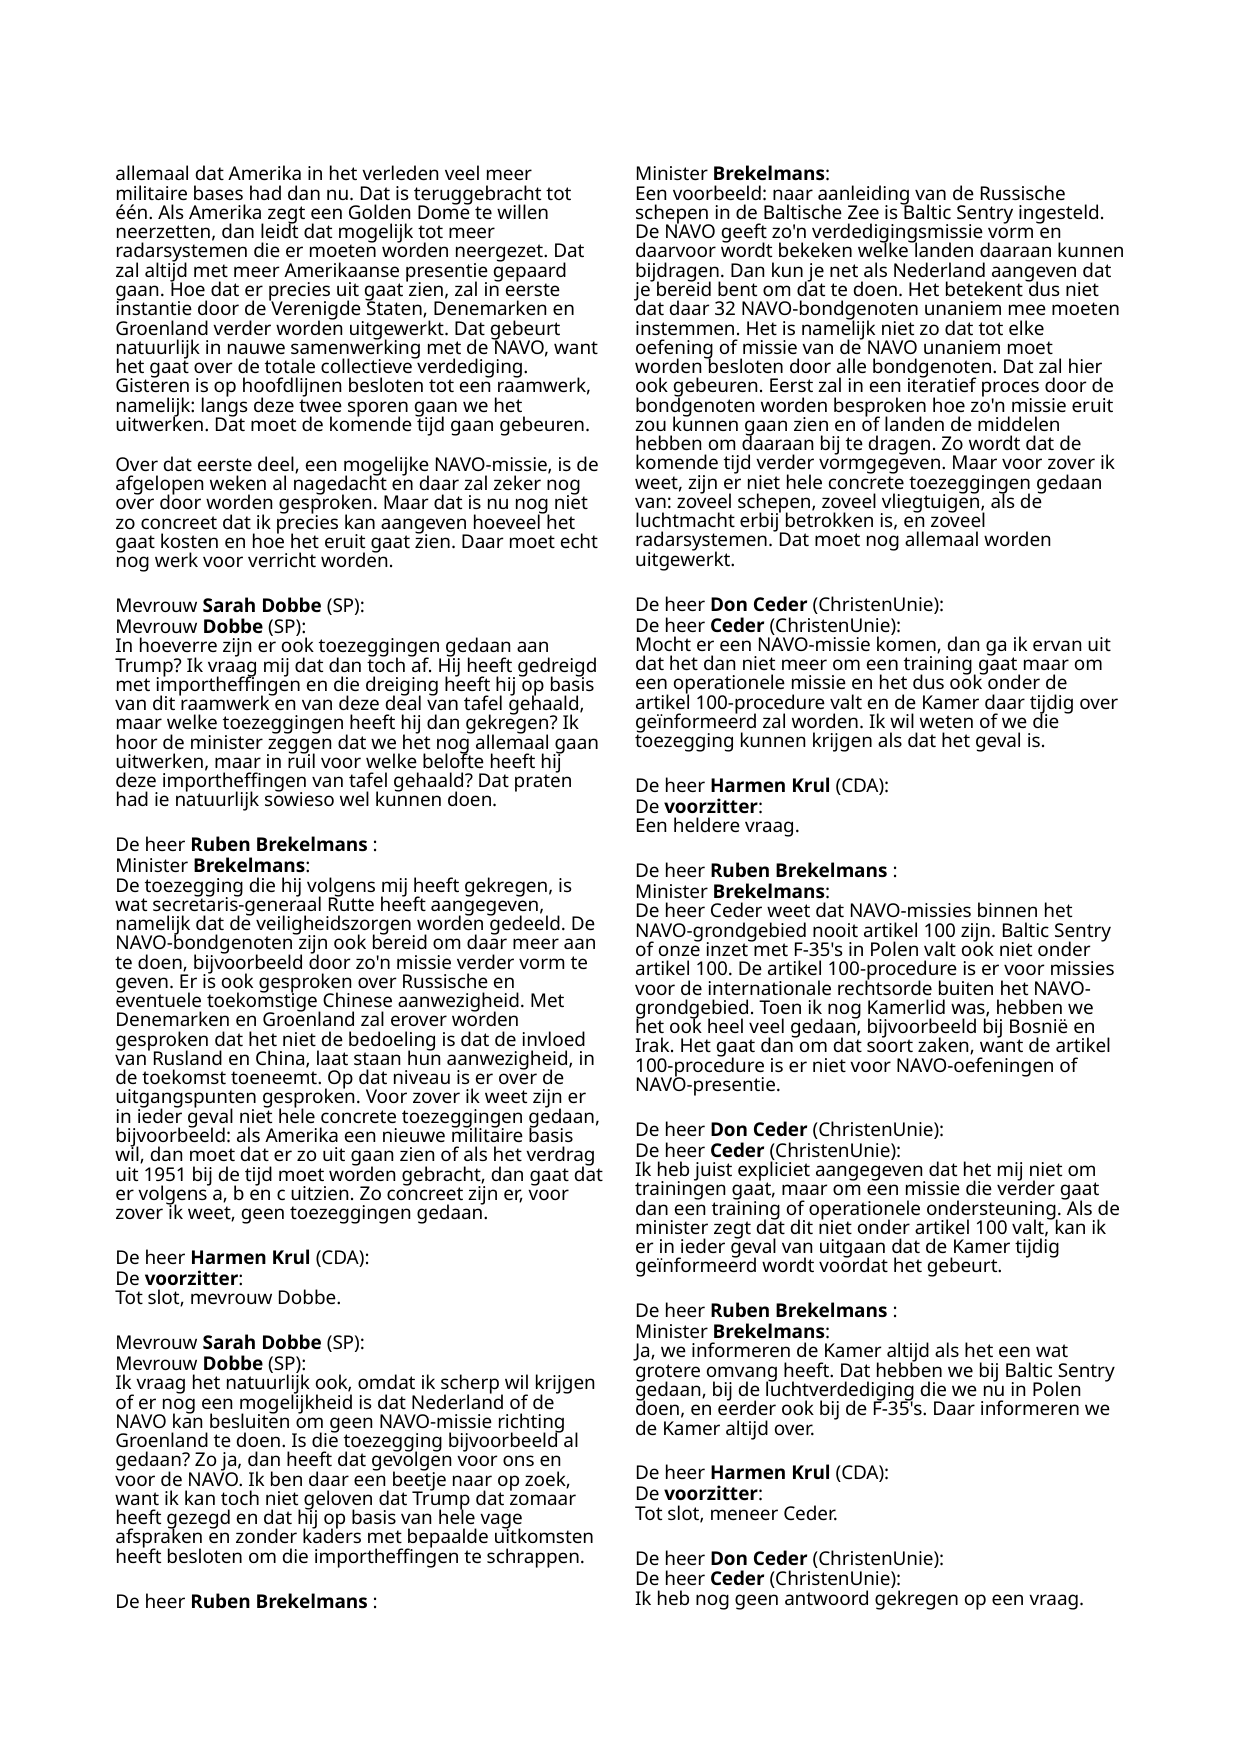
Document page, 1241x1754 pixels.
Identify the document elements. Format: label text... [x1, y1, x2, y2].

text De heer Ruben Brekelmans : [115, 832, 605, 857]
text Ik heb juist expliciet aangegeven dat het mij niet om trainingen gaat, maar om een missie die verder gaat dan een training of operationele ondersteuning. Als de minister zegt dat dit niet onder artikel 100 valt, kan ik er in ieder geval van uitgaan dat de Kamer tijdig geïnformeerd wordt voordat het gebeurt. [635, 1161, 1125, 1277]
text De toezegging die hij volgens mij heeft gekregen, is wat secretaris-generaal Rutte heeft aangegeven, namelijk dat de veiligheidszorgen worden gedeeld. De NAVO-bondgenoten zijn ook bereid om daar meer aan te doen, bijvoorbeeld door zo'n missie verder vorm te geven. Er is ook gesproken over Russische en eventuele toekomstige Chinese aanwezigheid. Met Denemarken en Groenland zal erover worden gesproken dat het niet de bedoeling is dat de invloed van Rusland en China, laat staan hun aanwezigheid, in de toekomst toeneemt. Op dat niveau is er over de uitgangspunten gesproken. Voor zover ik weet zijn er in ieder geval niet hele concrete toezeggingen gedaan, bijvoorbeeld: als Amerika een nieuwe militaire basis wil, dan moet dat er zo uit gaan zien of als het verdrag uit 1951 bij de tijd moet worden gebracht, dan gaat dat er volgens a, b en c uitzien. Zo concreet zijn er, voor zover ik weet, geen toezeggingen gedaan. [115, 877, 605, 1223]
text Mevrouw Dobbe (SP): [115, 1355, 605, 1374]
text Een heldere vraag. [635, 817, 1125, 837]
text Ja, we informeren de Kamer altijd als het een wat grotere omvang heeft. Dat hebben we bij Baltic Sentry gedaan, bij de luchtverdediging die we nu in Polen doen, en eerder ook bij de F-35's. Daar informeren we de Kamer altijd over. [635, 1342, 1125, 1439]
text De voorzitter: [115, 1270, 605, 1289]
text Minister Brekelmans: [635, 1323, 1125, 1342]
text De heer Harmen Krul (CDA): [635, 1459, 1125, 1485]
text Minister Brekelmans: [115, 857, 605, 877]
text De heer Ruben Brekelmans : [635, 857, 1125, 883]
text Een voorbeeld: naar aanleiding van de Russische schepen in de Baltische Zee is Baltic Sentry ingesteld. De NAVO geeft zo'n verdedigingsmissie vorm en daarvoor wordt bekeken welke landen daaraan kunnen bijdragen. Dan kun je net als Nederland aangeven dat je bereid bent om dat te doen. Het betekent dus niet dat daar 32 NAVO-bondgenoten unaniem mee moeten instemmen. Het is namelijk niet zo dat tot elke oefening of missie van de NAVO unaniem moet worden besloten door alle bondgenoten. Dat zal hier ook gebeuren. Eerst zal in een iteratief proces door de bondgenoten worden besproken hoe zo'n missie eruit zou kunnen gaan zien en of landen de middelen hebben om daaraan bij te dragen. Zo wordt dat de komende tijd verder vormgegeven. Maar voor zover ik weet, zijn er niet hele concrete toezeggingen gedaan van: zoveel schepen, zoveel vliegtuigen, als de luchtmacht erbij betrokken is, en zoveel radarsystemen. Dat moet nog allemaal worden uitgewerkt. [635, 184, 1125, 570]
text De heer Ruben Brekelmans : [115, 1588, 605, 1614]
text Mocht er een NAVO-missie komen, dan ga ik ervan uit dat het dan niet meer om een training gaat maar om een operationele missie en het dus ook onder de artikel 100-procedure valt en de Kamer daar tijdig over geïnformeerd zal worden. Ik wil weten of we die toezegging kunnen krijgen als dat het geval is. [635, 636, 1125, 751]
text Mevrouw Dobbe (SP): [115, 618, 605, 637]
text Tot slot, mevrouw Dobbe. [115, 1289, 605, 1308]
text De heer Ceder weet dat NAVO-missies binnen het NAVO-grondgebied nooit artikel 100 zijn. Baltic Sentry of onze inzet met F-35's in Polen valt ook niet onder artikel 100. De artikel 100-procedure is er voor missies voor de internationale rechtsorde buiten het NAVO-grondgebied. Toen ik nog Kamerlid was, hebben we het ook heel veel gedaan, bijvoorbeeld bij Bosnië en Irak. Het gaat dan om dat soort zaken, want de artikel 100-procedure is er niet voor NAVO-oefeningen of NAVO-presentie. [635, 902, 1125, 1095]
text allemaal dat Amerika in het verleden veel meer militaire bases had dan nu. Dat is teruggebracht tot één. Als Amerika zegt een Golden Dome te willen neerzetten, dan leidt dat mogelijk tot meer radarsystemen die er moeten worden neergezet. Dat zal altijd met meer Amerikaanse presentie gepaard gaan. Hoe dat er precies uit gaat zien, zal in eerste instantie door de Verenigde Staten, Denemarken en Groenland verder worden uitgewerkt. Dat gebeurt natuurlijk in nauwe samenwerking met de NAVO, want het gaat over de totale collectieve verdediging. Gisteren is op hoofdlijnen besloten tot een raamwerk, namelijk: langs deze twee sporen gaan we het uitwerken. Dat moet de komende tijd gaan gebeuren. [115, 165, 605, 435]
text Minister Brekelmans: [635, 883, 1125, 902]
text Mevrouw Sarah Dobbe (SP): [115, 1329, 605, 1355]
text De heer Don Ceder (ChristenUnie): [635, 1545, 1125, 1570]
text De voorzitter: [635, 1485, 1125, 1504]
text Over dat eerste deel, een mogelijke NAVO-missie, is de afgelopen weken al nagedacht en daar zal zeker nog over door worden gesproken. Maar dat is nu nog niet zo concreet dat ik precies kan aangeven hoeveel het gaat kosten en hoe het eruit gaat zien. Daar moet echt nog werk voor verricht worden. [115, 456, 605, 571]
text De heer Ruben Brekelmans : [635, 1297, 1125, 1323]
text In hoeverre zijn er ook toezeggingen gedaan aan Trump? Ik vraag mij dat dan toch af. Hij heeft gedreigd met importheffingen en die dreiging heeft hij op basis van dit raamwerk en van deze deal van tafel gehaald, maar welke toezeggingen heeft hij dan gekregen? Ik hoor de minister zeggen dat we het nog allemaal gaan uitwerken, maar in ruil voor welke belofte heeft hij deze importheffingen van tafel gehaald? Dat praten had ie natuurlijk sowieso wel kunnen doen. [115, 637, 605, 811]
text De heer Harmen Krul (CDA): [635, 772, 1125, 798]
text De voorzitter: [635, 798, 1125, 817]
text Mevrouw Sarah Dobbe (SP): [115, 592, 605, 618]
text De heer Don Ceder (ChristenUnie): [635, 1116, 1125, 1142]
text De heer Ceder (ChristenUnie): [635, 1142, 1125, 1161]
text Ik vraag het natuurlijk ook, omdat ik scherp wil krijgen of er nog een mogelijkheid is dat Nederland of de NAVO kan besluiten om geen NAVO-missie richting Groenland te doen. Is die toezegging bijvoorbeeld al gedaan? Zo ja, dan heeft dat gevolgen voor ons en voor de NAVO. Ik ben daar een beetje naar op zoek, want ik kan toch niet geloven dat Trump dat zomaar heeft gezegd en dat hij op basis van hele vage afspraken en zonder kaders met bepaalde uitkomsten heeft besloten om die importheffingen te schrappen. [115, 1374, 605, 1567]
text De heer Don Ceder (ChristenUnie): [635, 591, 1125, 617]
text De heer Ceder (ChristenUnie): [635, 1570, 1125, 1590]
text Minister Brekelmans: [635, 165, 1125, 184]
text De heer Ceder (ChristenUnie): [635, 617, 1125, 636]
text Tot slot, meneer Ceder. [635, 1504, 1125, 1524]
text Ik heb nog geen antwoord gekregen op een vraag. [635, 1590, 1125, 1609]
text De heer Harmen Krul (CDA): [115, 1244, 605, 1270]
